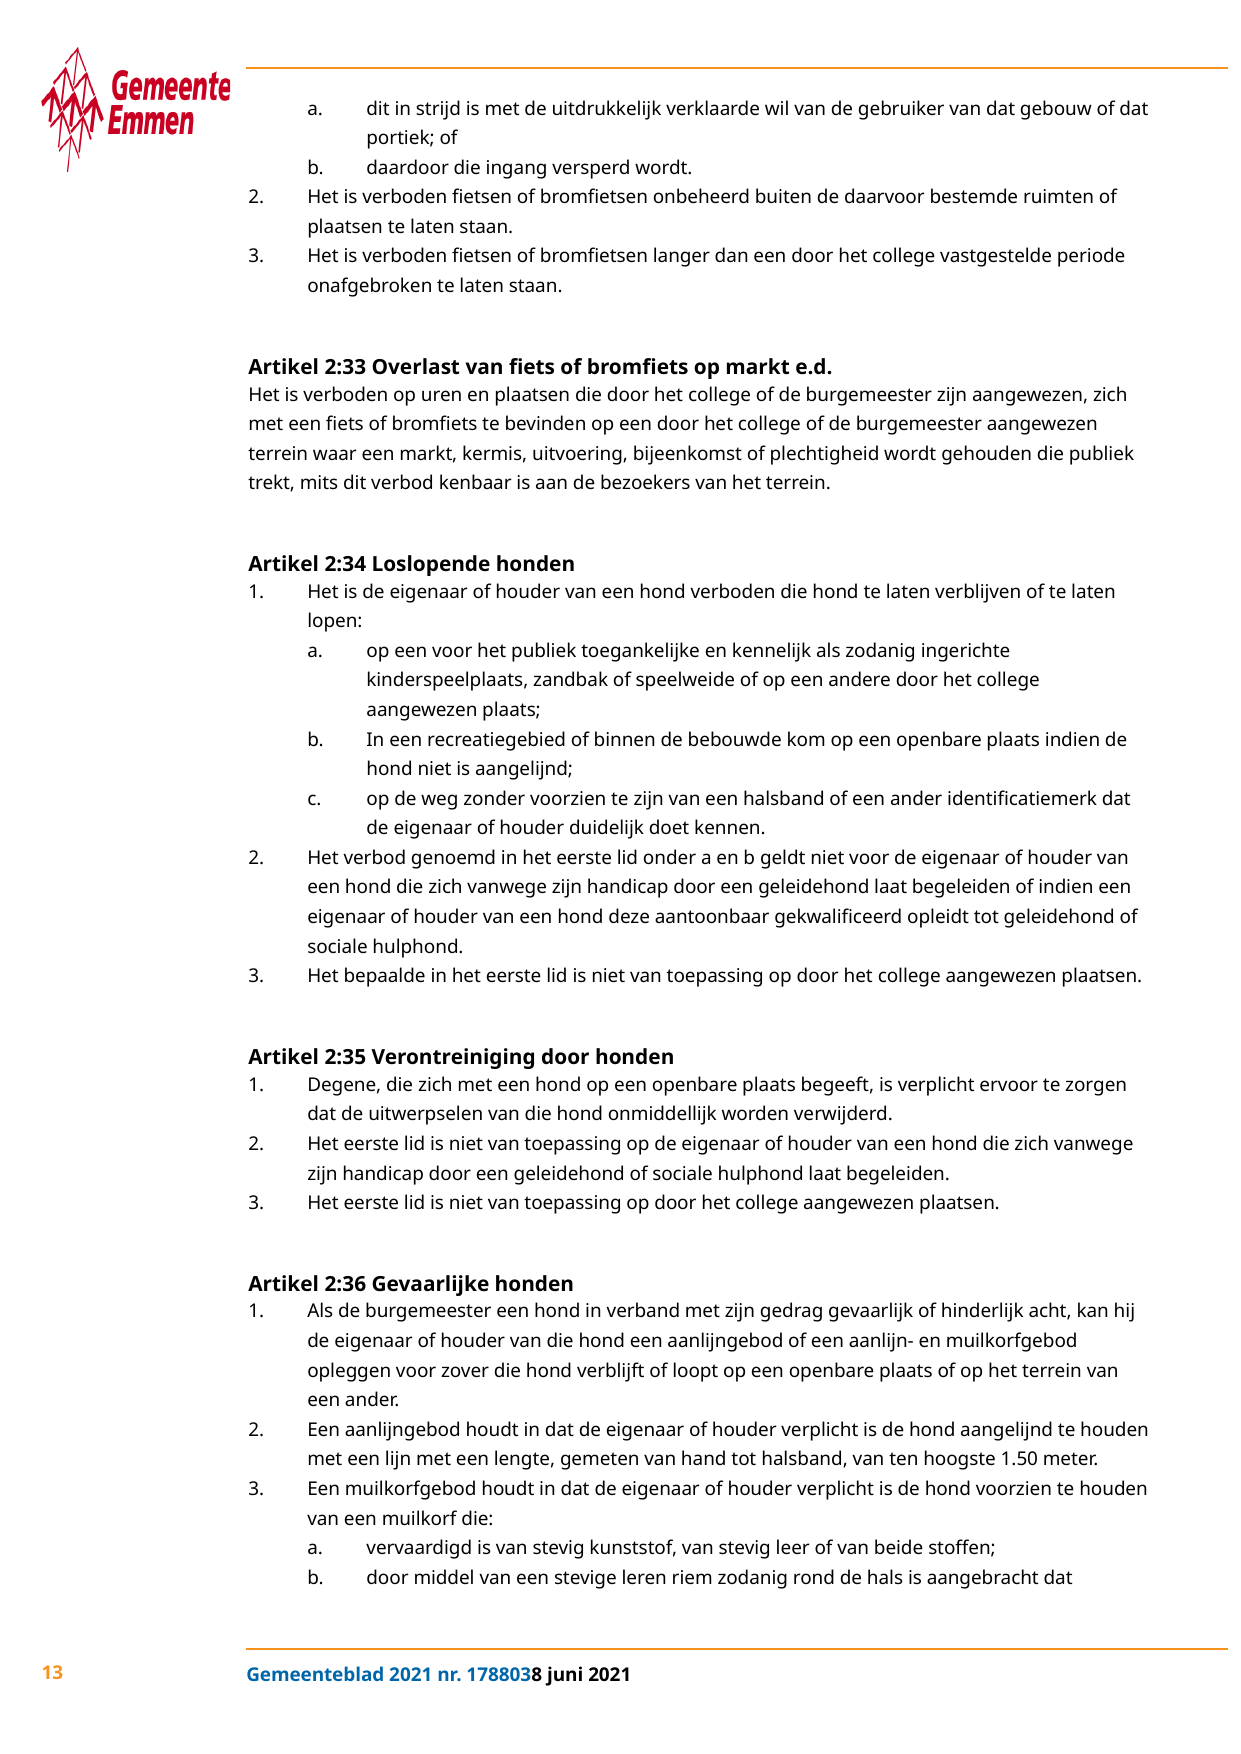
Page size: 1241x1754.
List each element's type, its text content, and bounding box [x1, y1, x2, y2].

list In een recreatiegebied of binnen de bebouwde kom op een openbare plaats indien de hond niet is aangelijnd; [307, 726, 1152, 781]
list Het is de eigenaar of houder van een hond verboden die hond te laten verblijven of te laten lopen: [248, 578, 1152, 633]
list Het verbod genoemd in het eerste lid onder a en b geldt niet voor de eigenaar of houder van een hond die zich vanwege zijn handicap door een geleidehond laat begeleiden of indien een eigenaar of houder van een hond deze aantoonbaar gekwalificeerd opleidt tot geleidehond of sociale hulphond. [248, 844, 1152, 959]
list op een voor het publiek toegankelijke en kennelijk als zodanig ingerichte kinderspeelplaats, zandbak of speelweide of op een andere door het college aangewezen plaats; [307, 637, 1152, 722]
list dit in strijd is met de uitdrukkelijk verklaarde wil van de gebruiker van dat gebouw of dat portiek; of [307, 95, 1152, 150]
list Het is verboden fietsen of bromfietsen onbeheerd buiten de daarvoor bestemde ruimten of plaatsen te laten staan. [248, 183, 1152, 239]
list Als de burgemeester een hond in verband met zijn gedrag gevaarlijk of hinderlijk acht, kan hij de eigenaar of houder van die hond een aanlijngebod of een aanlijn- en muilkorfgebod opleggen voor zover die hond verblijft of loopt op een openbare plaats of op het terrein van een ander. [248, 1298, 1152, 1412]
text Artikel 2:36 Gevaarlijke honden [248, 1269, 1152, 1298]
list Een aanlijngebod houdt in dat de eigenaar of houder verplicht is de hond aangelijnd te houden met een lijn met een lengte, gemeten van hand tot halsband, van ten hoogste 1.50 meter. [248, 1416, 1152, 1471]
list op de weg zonder voorzien te zijn van een halsband of een ander identificatiemerk dat de eigenaar of houder duidelijk doet kennen. [307, 785, 1152, 840]
list Het bepaalde in het eerste lid is niet van toepassing op door het college aangewezen plaatsen. [248, 962, 1152, 988]
text Het is verboden op uren en plaatsen die door het college of de burgemeester zijn aangewezen, zich met een fiets of bromfiets te bevinden op een door het college of de burgemeester aangewezen terrein waar een markt, kermis, uitvoering, bijeenkomst of plechtigheid wordt gehouden die publiek trekt, mits dit verbod kenbaar is aan de bezoekers van het terrein. [248, 381, 1152, 495]
list Het eerste lid is niet van toepassing op de eigenaar of houder van een hond die zich vanwege zijn handicap door een geleidehond of sociale hulphond laat begeleiden. [248, 1130, 1152, 1185]
list daardoor die ingang versperd wordt. [307, 154, 1152, 180]
text Artikel 2:33 Overlast van fiets of bromfiets op markt e.d. [248, 352, 1152, 381]
list Het is verboden fietsen of bromfietsen langer dan een door het college vastgestelde periode onafgebroken te laten staan. [248, 243, 1152, 298]
list Een muilkorfgebod houdt in dat de eigenaar of houder verplicht is de hond voorzien te houden van een muilkorf die: [248, 1475, 1152, 1531]
text Artikel 2:34 Loslopende honden [248, 549, 1152, 578]
picture [41, 47, 231, 172]
text Artikel 2:35 Verontreiniging door honden [248, 1042, 1152, 1071]
list Degene, die zich met een hond op een openbare plaats begeeft, is verplicht ervoor te zorgen dat de uitwerpselen van die hond onmiddellijk worden verwijderd. [248, 1071, 1152, 1126]
list vervaardigd is van stevig kunststof, van stevig leer of van beide stoffen; [307, 1534, 1152, 1560]
list Het eerste lid is niet van toepassing op door het college aangewezen plaatsen. [248, 1189, 1152, 1215]
list door middel van een stevige leren riem zodanig rond de hals is aangebracht dat [307, 1564, 1152, 1590]
